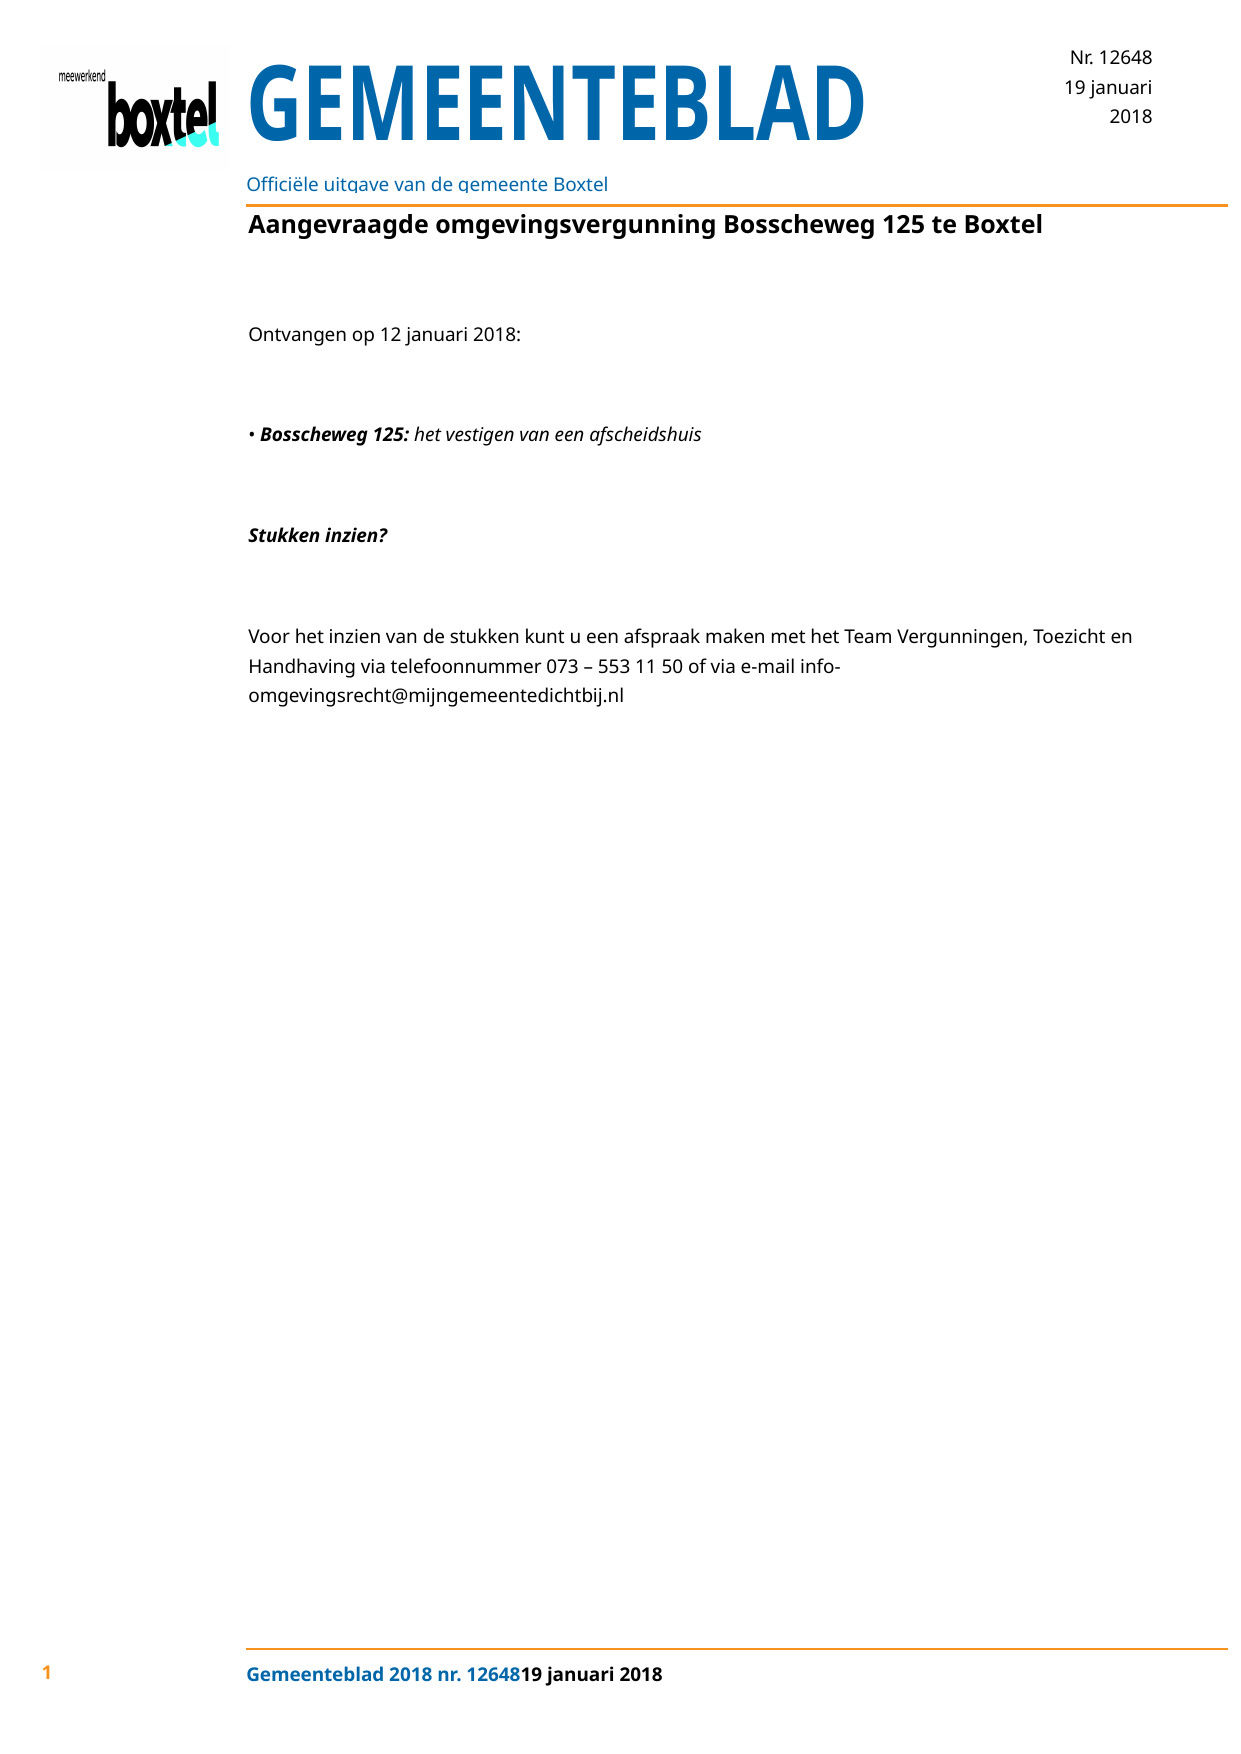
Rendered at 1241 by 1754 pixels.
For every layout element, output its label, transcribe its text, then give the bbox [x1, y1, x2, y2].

text Ontvangen op 12 januari 2018: [248, 321, 1152, 346]
text • Bosscheweg 125: het vestigen van een afscheidshuis [248, 422, 1152, 447]
picture [41, 47, 231, 172]
text Aangevraagde omgevingsvergunning Bosscheweg 125 te Boxtel [248, 207, 1152, 241]
text Voor het inzien van de stukken kunt u een afspraak maken met het Team Vergunningen, Toezicht en Handhaving via telefoonnummer 073 – 553 11 50 of via e-mail info-omgevingsrecht@mijngemeentedichtbij.nl [248, 623, 1152, 708]
text Stukken inzien? [248, 522, 1152, 548]
